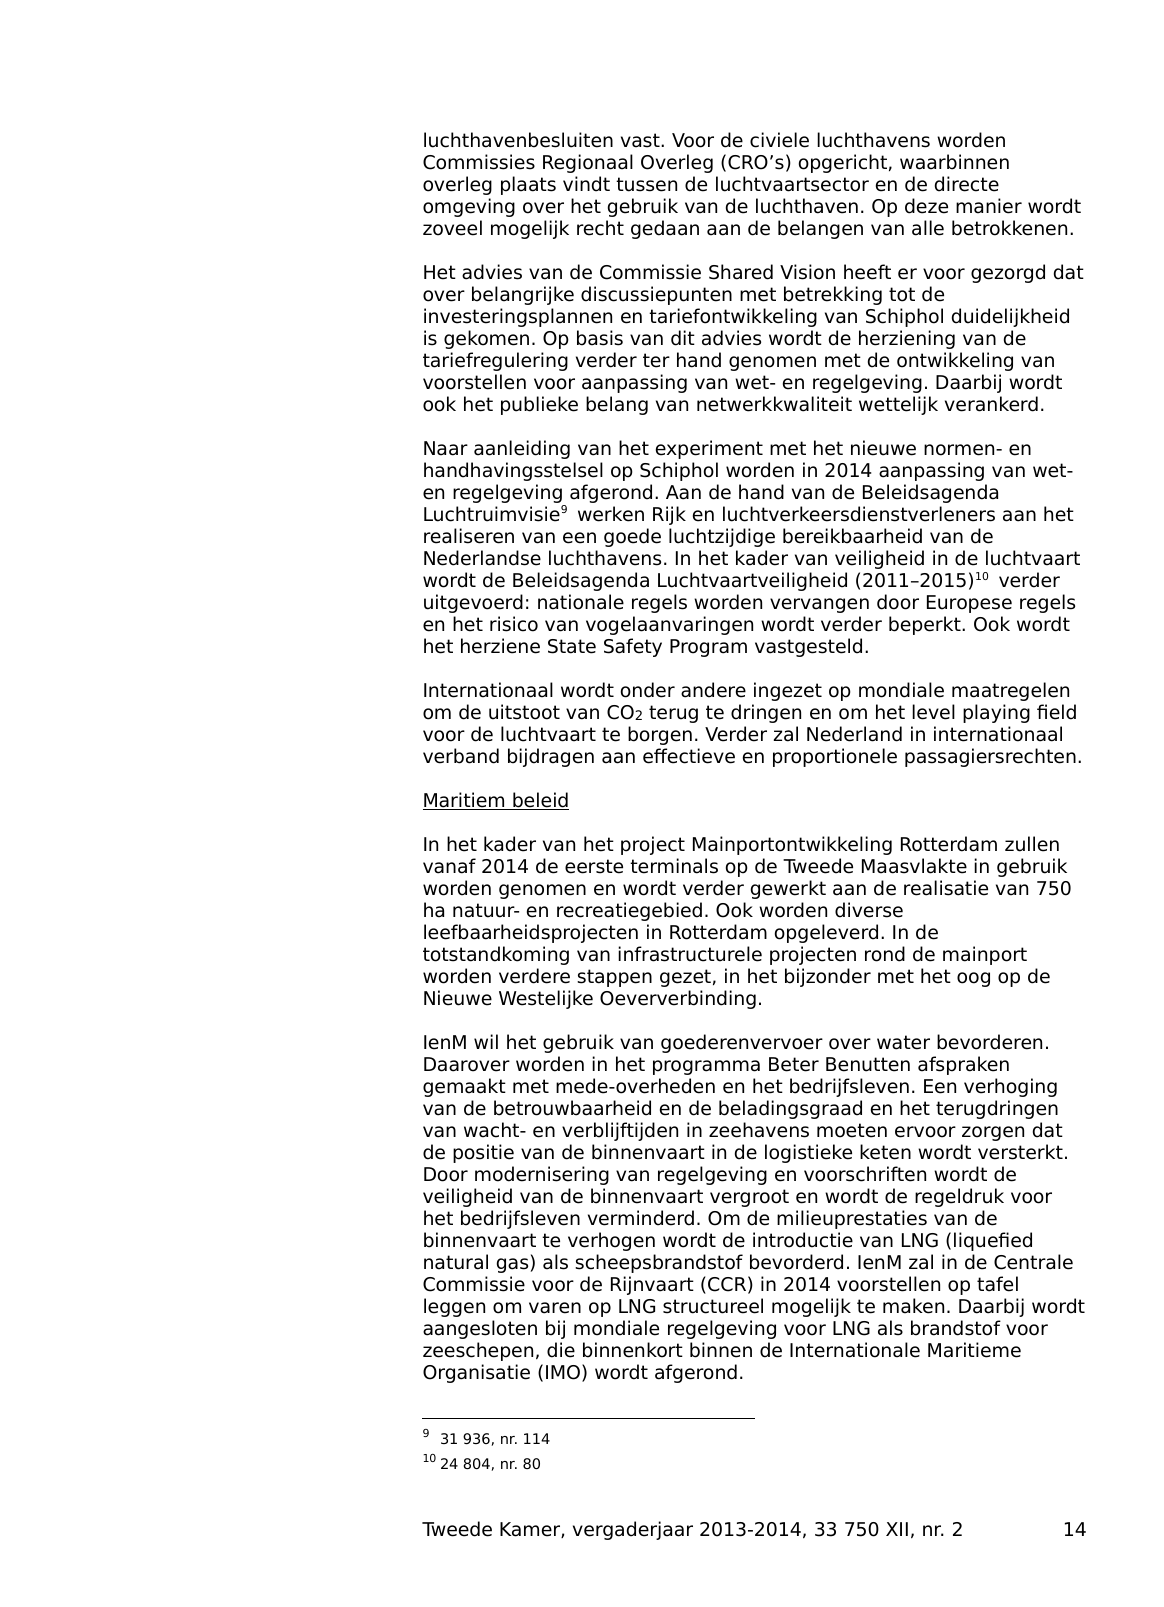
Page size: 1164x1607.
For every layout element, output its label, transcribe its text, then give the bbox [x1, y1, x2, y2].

text In het kader van het project Mainportontwikkeling Rotterdam zullen vanaf 2014 de eerste terminals op de Tweede Maasvlakte in gebruik worden genomen en wordt verder gewerkt aan de realisatie van 750 ha natuur- en recreatiegebied. Ook worden diverse leefbaarheidsprojecten in Rotterdam opgeleverd. In de totstandkoming van infrastructurele projecten rond de mainport worden verdere stappen gezet, in het bijzonder met het oog op de Nieuwe Westelijke Oeververbinding. [422, 834, 1087, 1010]
text Naar aanleiding van het experiment met het nieuwe normen- en handhavingsstelsel op Schiphol worden in 2014 aanpassing van wet- en regelgeving afgerond. Aan de hand van de Beleidsagenda Luchtruimvisie werken Rijk en luchtverkeersdienstverleners aan het realiseren van een goede luchtzijdige bereikbaarheid van de Nederlandse luchthavens. In het kader van veiligheid in de luchtvaart wordt de Beleidsagenda Luchtvaartveiligheid (2011–2015) verder uitgevoerd: nationale regels worden vervangen door Europese regels en het risico van vogelaanvaringen wordt verder beperkt. Ook wordt het herziene State Safety Program vastgesteld. [422, 438, 1087, 658]
text luchthavenbesluiten vast. Voor de civiele luchthavens worden Commissies Regionaal Overleg (CRO’s) opgericht, waarbinnen overleg plaats vindt tussen de luchtvaartsector en de directe omgeving over het gebruik van de luchthaven. Op deze manier wordt zoveel mogelijk recht gedaan aan de belangen van alle betrokkenen. [422, 130, 1087, 240]
text Internationaal wordt onder andere ingezet op mondiale maatregelen om de uitstoot van CO2 terug te dringen en om het level playing field voor de luchtvaart te borgen. Verder zal Nederland in internationaal verband bijdragen aan effectieve en proportionele passagiersrechten. [422, 680, 1087, 768]
subtitle Maritiem beleid [422, 790, 1087, 812]
text 31 936, nr. 114 [422, 1427, 1087, 1449]
text 24 804, nr. 80 [422, 1452, 1087, 1474]
text IenM wil het gebruik van goederenvervoer over water bevorderen. Daarover worden in het programma Beter Benutten afspraken gemaakt met mede-overheden en het bedrijfsleven. Een verhoging van de betrouwbaarheid en de beladingsgraad en het terugdringen van wacht- en verblijftijden in zeehavens moeten ervoor zorgen dat de positie van de binnenvaart in de logistieke keten wordt versterkt. Door modernisering van regelgeving en voorschriften wordt de veiligheid van de binnenvaart vergroot en wordt de regeldruk voor het bedrijfsleven verminderd. Om de milieuprestaties van de binnenvaart te verhogen wordt de introductie van LNG (liquefied natural gas) als scheepsbrandstof bevorderd. IenM zal in de Centrale Commissie voor de Rijnvaart (CCR) in 2014 voorstellen op tafel leggen om varen op LNG structureel mogelijk te maken. Daarbij wordt aangesloten bij mondiale regelgeving voor LNG als brandstof voor zeeschepen, die binnenkort binnen de Internationale Maritieme Organisatie (IMO) wordt afgerond. [422, 1032, 1087, 1384]
text Het advies van de Commissie Shared Vision heeft er voor gezorgd dat over belangrijke discussiepunten met betrekking tot de investeringsplannen en tariefontwikkeling van Schiphol duidelijkheid is gekomen. Op basis van dit advies wordt de herziening van de tariefregulering verder ter hand genomen met de ontwikkeling van voorstellen voor aanpassing van wet- en regelgeving. Daarbij wordt ook het publieke belang van netwerkkwaliteit wettelijk verankerd. [422, 262, 1087, 416]
